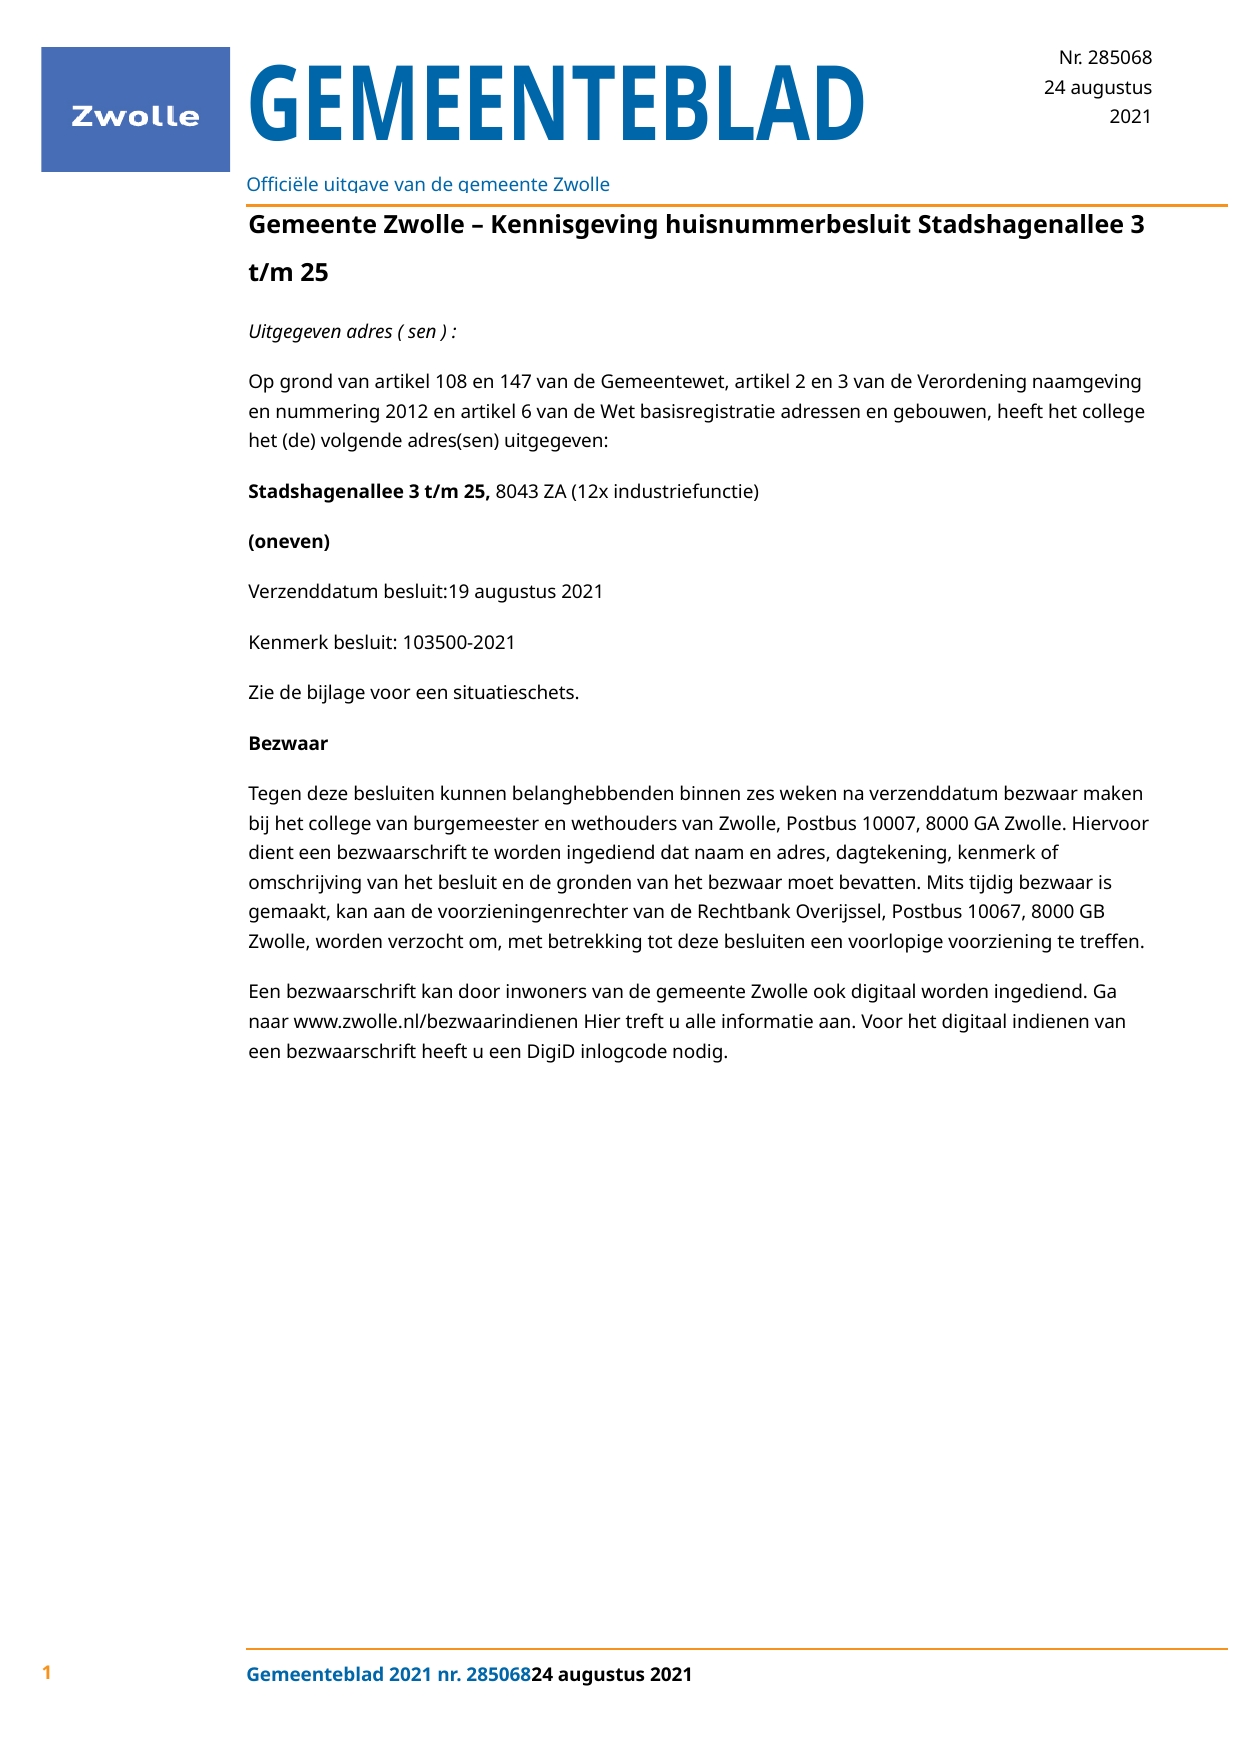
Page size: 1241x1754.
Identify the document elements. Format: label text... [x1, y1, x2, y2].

text Verzenddatum besluit:19 augustus 2021 [248, 579, 1152, 604]
text Kenmerk besluit: 103500-2021 [248, 629, 1152, 655]
text Gemeente Zwolle – Kennisgeving huisnummerbesluit Stadshagenallee 3 t/m 25 [248, 207, 1152, 288]
text Op grond van artikel 108 en 147 van de Gemeentewet, artikel 2 en 3 van de Verordening naamgeving en nummering 2012 en artikel 6 van de Wet basisregistratie adressen en gebouwen, heeft het college het (de) volgende adres(sen) uitgegeven: [248, 368, 1152, 453]
text Een bezwaarschrift kan door inwoners van de gemeente Zwolle ook digitaal worden ingediend. Ga naar www.zwolle.nl/bezwaarindienen Hier treft u alle informatie aan. Voor het digitaal indienen van een bezwaarschrift heeft u een DigiD inlogcode nodig. [248, 979, 1152, 1064]
text Zie de bijlage voor een situatieschets. [248, 679, 1152, 705]
text Uitgegeven adres ( sen ) : [248, 318, 1152, 344]
picture [41, 47, 231, 172]
text Stadshagenallee 3 t/m 25, 8043 ZA (12x industriefunctie) [248, 478, 1152, 504]
text Tegen deze besluiten kunnen belanghebbenden binnen zes weken na verzenddatum bezwaar maken bij het college van burgemeester en wethouders van Zwolle, Postbus 10007, 8000 GA Zwolle. Hiervoor dient een bezwaarschrift te worden ingediend dat naam en adres, dagtekening, kenmerk of omschrijving van het besluit en de gronden van het bezwaar moet bevatten. Mits tijdig bezwaar is gemaakt, kan aan de voorzieningenrechter van de Rechtbank Overijssel, Postbus 10067, 8000 GB Zwolle, worden verzocht om, met betrekking tot deze besluiten een voorlopige voorziening te treffen. [248, 780, 1152, 954]
text (oneven) [248, 528, 1152, 554]
text Bezwaar [248, 730, 1152, 756]
